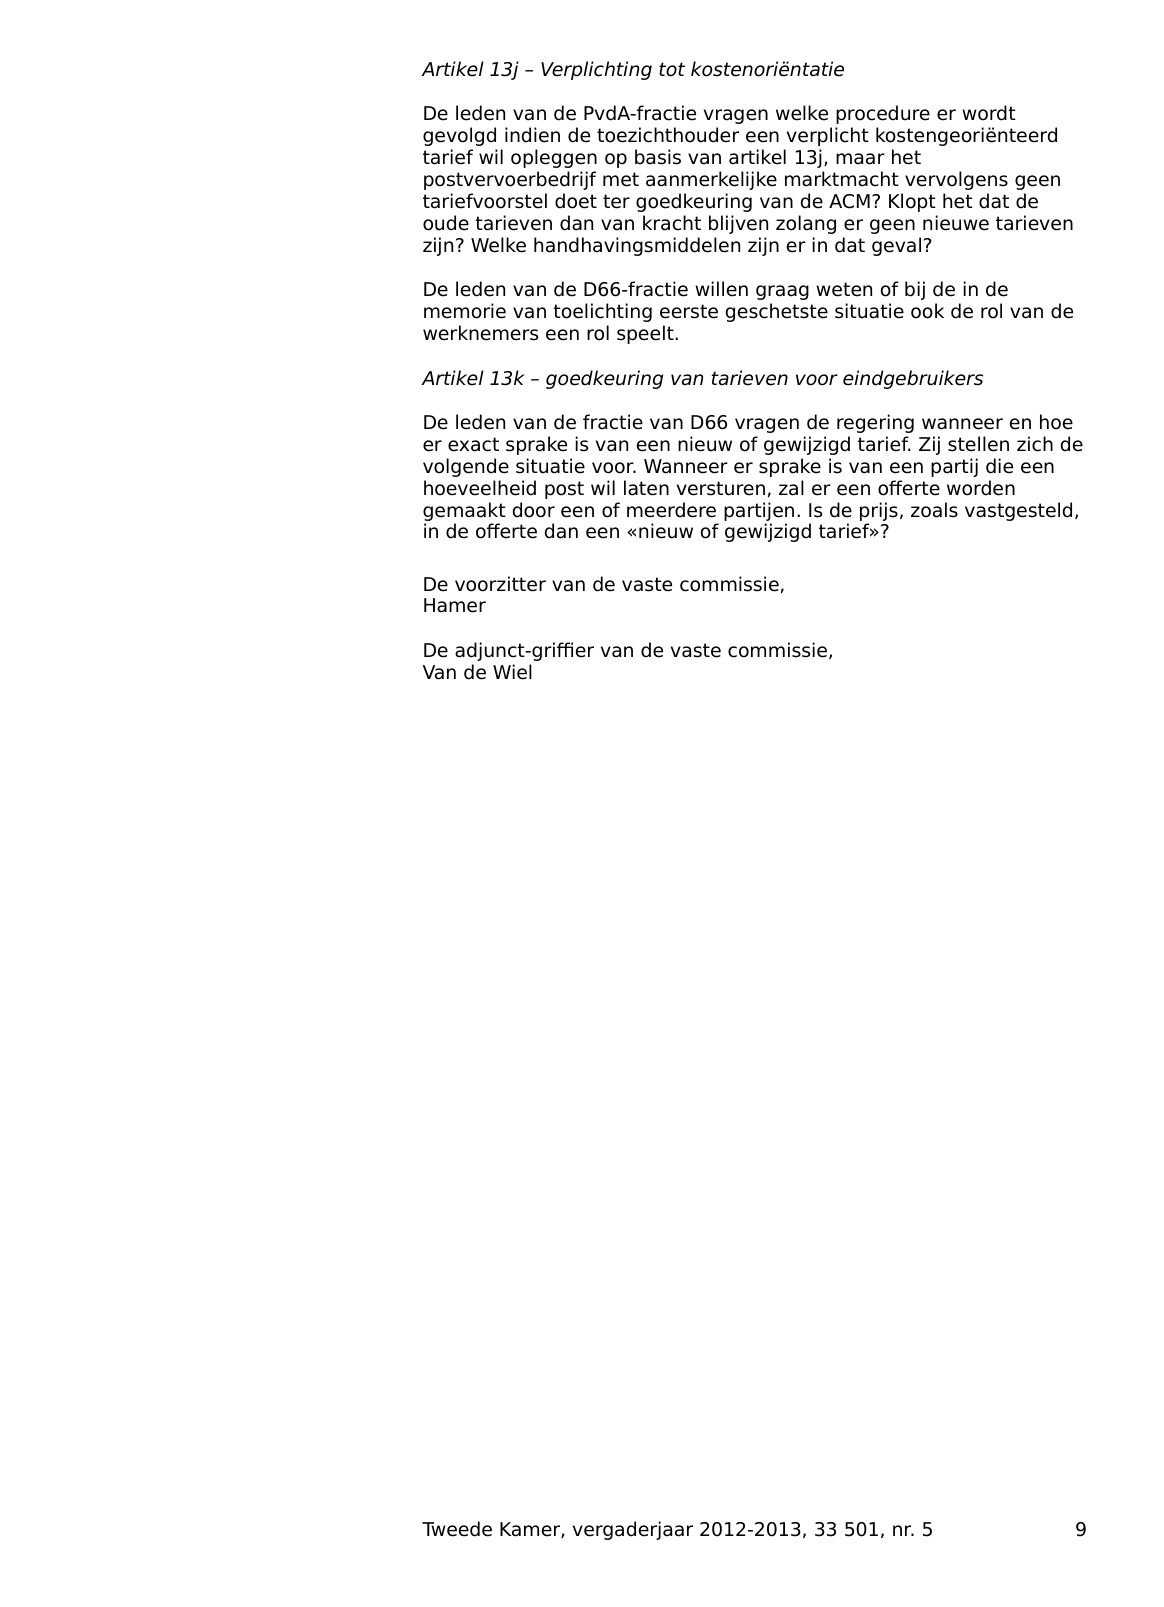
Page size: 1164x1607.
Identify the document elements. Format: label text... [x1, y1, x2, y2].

text De adjunct-griffier van de vaste commissie, Van de Wiel [422, 639, 1087, 683]
text De leden van de D66-fractie willen graag weten of bij de in de memorie van toelichting eerste geschetste situatie ook de rol van de werknemers een rol speelt. [422, 279, 1087, 345]
subtitle Artikel 13k – goedkeuring van tarieven voor eindgebruikers [422, 367, 1087, 389]
text De leden van de PvdA-fractie vragen welke procedure er wordt gevolgd indien de toezichthouder een verplicht kostengeoriënteerd tarief wil opleggen op basis van artikel 13j, maar het postvervoerbedrijf met aanmerkelijke marktmacht vervolgens geen tariefvoorstel doet ter goedkeuring van de ACM? Klopt het dat de oude tarieven dan van kracht blijven zolang er geen nieuwe tarieven zijn? Welke handhavingsmiddelen zijn er in dat geval? [422, 103, 1087, 257]
subtitle Artikel 13j – Verplichting tot kostenoriëntatie [422, 59, 1087, 81]
text De leden van de fractie van D66 vragen de regering wanneer en hoe er exact sprake is van een nieuw of gewijzigd tarief. Zij stellen zich de volgende situatie voor. Wanneer er sprake is van een partij die een hoeveelheid post wil laten versturen, zal er een offerte worden gemaakt door een of meerdere partijen. Is de prijs, zoals vastgesteld, in de offerte dan een «nieuw of gewijzigd tarief»? [422, 412, 1087, 543]
text De voorzitter van de vaste commissie, Hamer [422, 573, 1087, 617]
